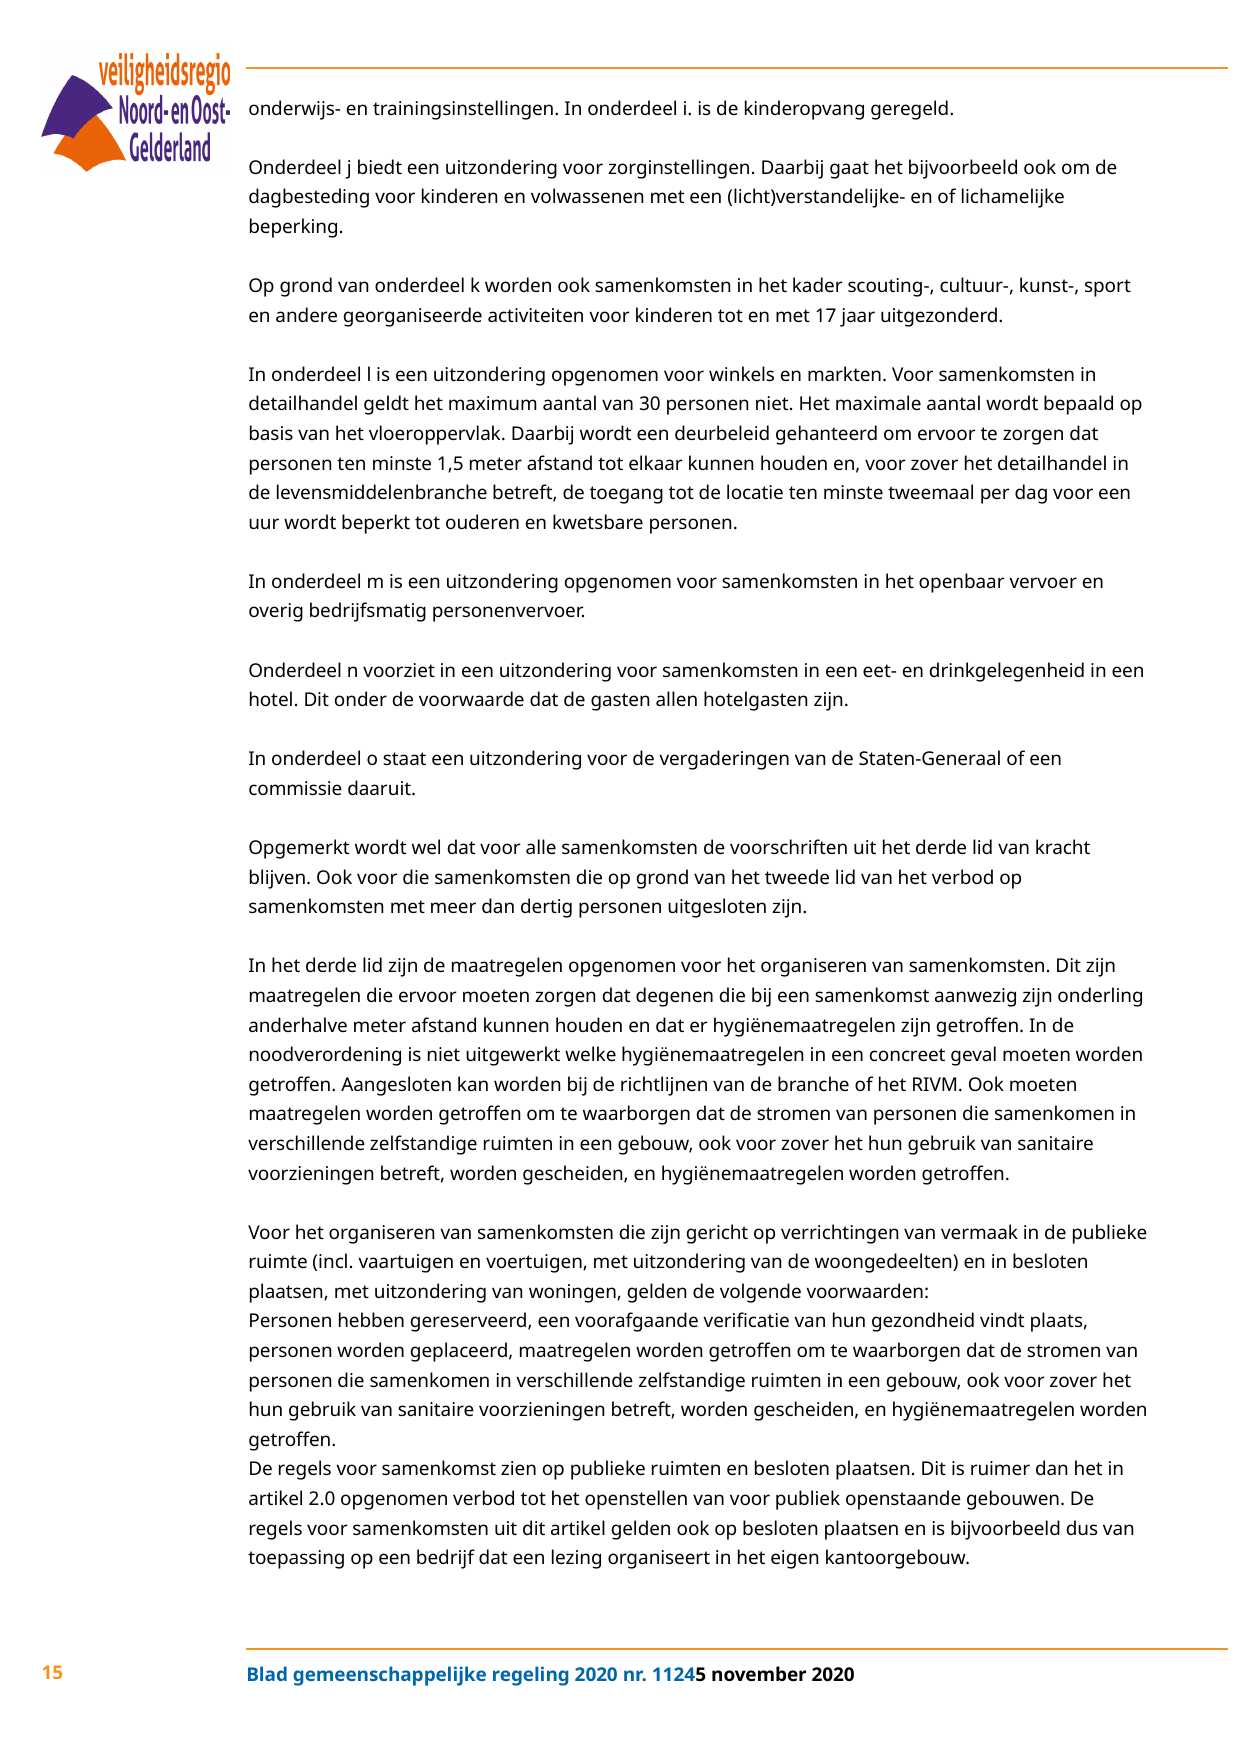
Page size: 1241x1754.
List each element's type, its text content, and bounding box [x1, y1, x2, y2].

text Onderdeel n voorziet in een uitzondering voor samenkomsten in een eet- en drinkgelegenheid in een hotel. Dit onder de voorwaarde dat de gasten allen hotelgasten zijn. [248, 657, 1152, 712]
text Onderdeel j biedt een uitzondering voor zorginstellingen. Daarbij gaat het bijvoorbeeld ook om de dagbesteding voor kinderen en volwassenen met een (licht)verstandelijke- en of lichamelijke beperking. [248, 154, 1152, 239]
text In onderdeel o staat een uitzondering voor de vergaderingen van de Staten-Generaal of een commissie daaruit. [248, 746, 1152, 801]
text Personen hebben gereserveerd, een voorafgaande verificatie van hun gezondheid vindt plaats, personen worden geplaceerd, maatregelen worden getroffen om te waarborgen dat de stromen van personen die samenkomen in verschillende zelfstandige ruimten in een gebouw, ook voor zover het hun gebruik van sanitaire voorzieningen betreft, worden gescheiden, en hygiënemaatregelen worden getroffen. [248, 1308, 1152, 1452]
text onderwijs- en trainingsinstellingen. In onderdeel i. is de kinderopvang geregeld. [248, 95, 1152, 121]
text In het derde lid zijn de maatregelen opgenomen voor het organiseren van samenkomsten. Dit zijn maatregelen die ervoor moeten zorgen dat degenen die bij een samenkomst aanwezig zijn onderling anderhalve meter afstand kunnen houden en dat er hygiënemaatregelen zijn getroffen. In de noodverordening is niet uitgewerkt welke hygiënemaatregelen in een concreet geval moeten worden getroffen. Aangesloten kan worden bij de richtlijnen van de branche of het RIVM. Ook moeten maatregelen worden getroffen om te waarborgen dat de stromen van personen die samenkomen in verschillende zelfstandige ruimten in een gebouw, ook voor zover het hun gebruik van sanitaire voorzieningen betreft, worden gescheiden, en hygiënemaatregelen worden getroffen. [248, 953, 1152, 1186]
text Op grond van onderdeel k worden ook samenkomsten in het kader scouting-, cultuur-, kunst-, sport en andere georganiseerde activiteiten voor kinderen tot en met 17 jaar uitgezonderd. [248, 272, 1152, 328]
text Opgemerkt wordt wel dat voor alle samenkomsten de voorschriften uit het derde lid van kracht blijven. Ook voor die samenkomsten die op grond van het tweede lid van het verbod op samenkomsten met meer dan dertig personen uitgesloten zijn. [248, 834, 1152, 919]
text In onderdeel l is een uitzondering opgenomen voor winkels en markten. Voor samenkomsten in detailhandel geldt het maximum aantal van 30 personen niet. Het maximale aantal wordt bepaald op basis van het vloeroppervlak. Daarbij wordt een deurbeleid gehanteerd om ervoor te zorgen dat personen ten minste 1,5 meter afstand tot elkaar kunnen houden en, voor zover het detailhandel in de levensmiddelenbranche betreft, de toegang tot de locatie ten minste tweemaal per dag voor een uur wordt beperkt tot ouderen en kwetsbare personen. [248, 361, 1152, 535]
text In onderdeel m is een uitzondering opgenomen voor samenkomsten in het openbaar vervoer en overig bedrijfsmatig personenvervoer. [248, 568, 1152, 623]
text De regels voor samenkomst zien op publieke ruimten en besloten plaatsen. Dit is ruimer dan het in artikel 2.0 opgenomen verbod tot het openstellen van voor publiek openstaande gebouwen. De regels voor samenkomsten uit dit artikel gelden ook op besloten plaatsen en is bijvoorbeeld dus van toepassing op een bedrijf dat een lezing organiseert in het eigen kantoorgebouw. [248, 1456, 1152, 1570]
picture [41, 47, 231, 172]
text Voor het organiseren van samenkomsten die zijn gericht op verrichtingen van vermaak in de publieke ruimte (incl. vaartuigen en voertuigen, met uitzondering van de woongedeelten) en in besloten plaatsen, met uitzondering van woningen, gelden de volgende voorwaarden: [248, 1219, 1152, 1304]
